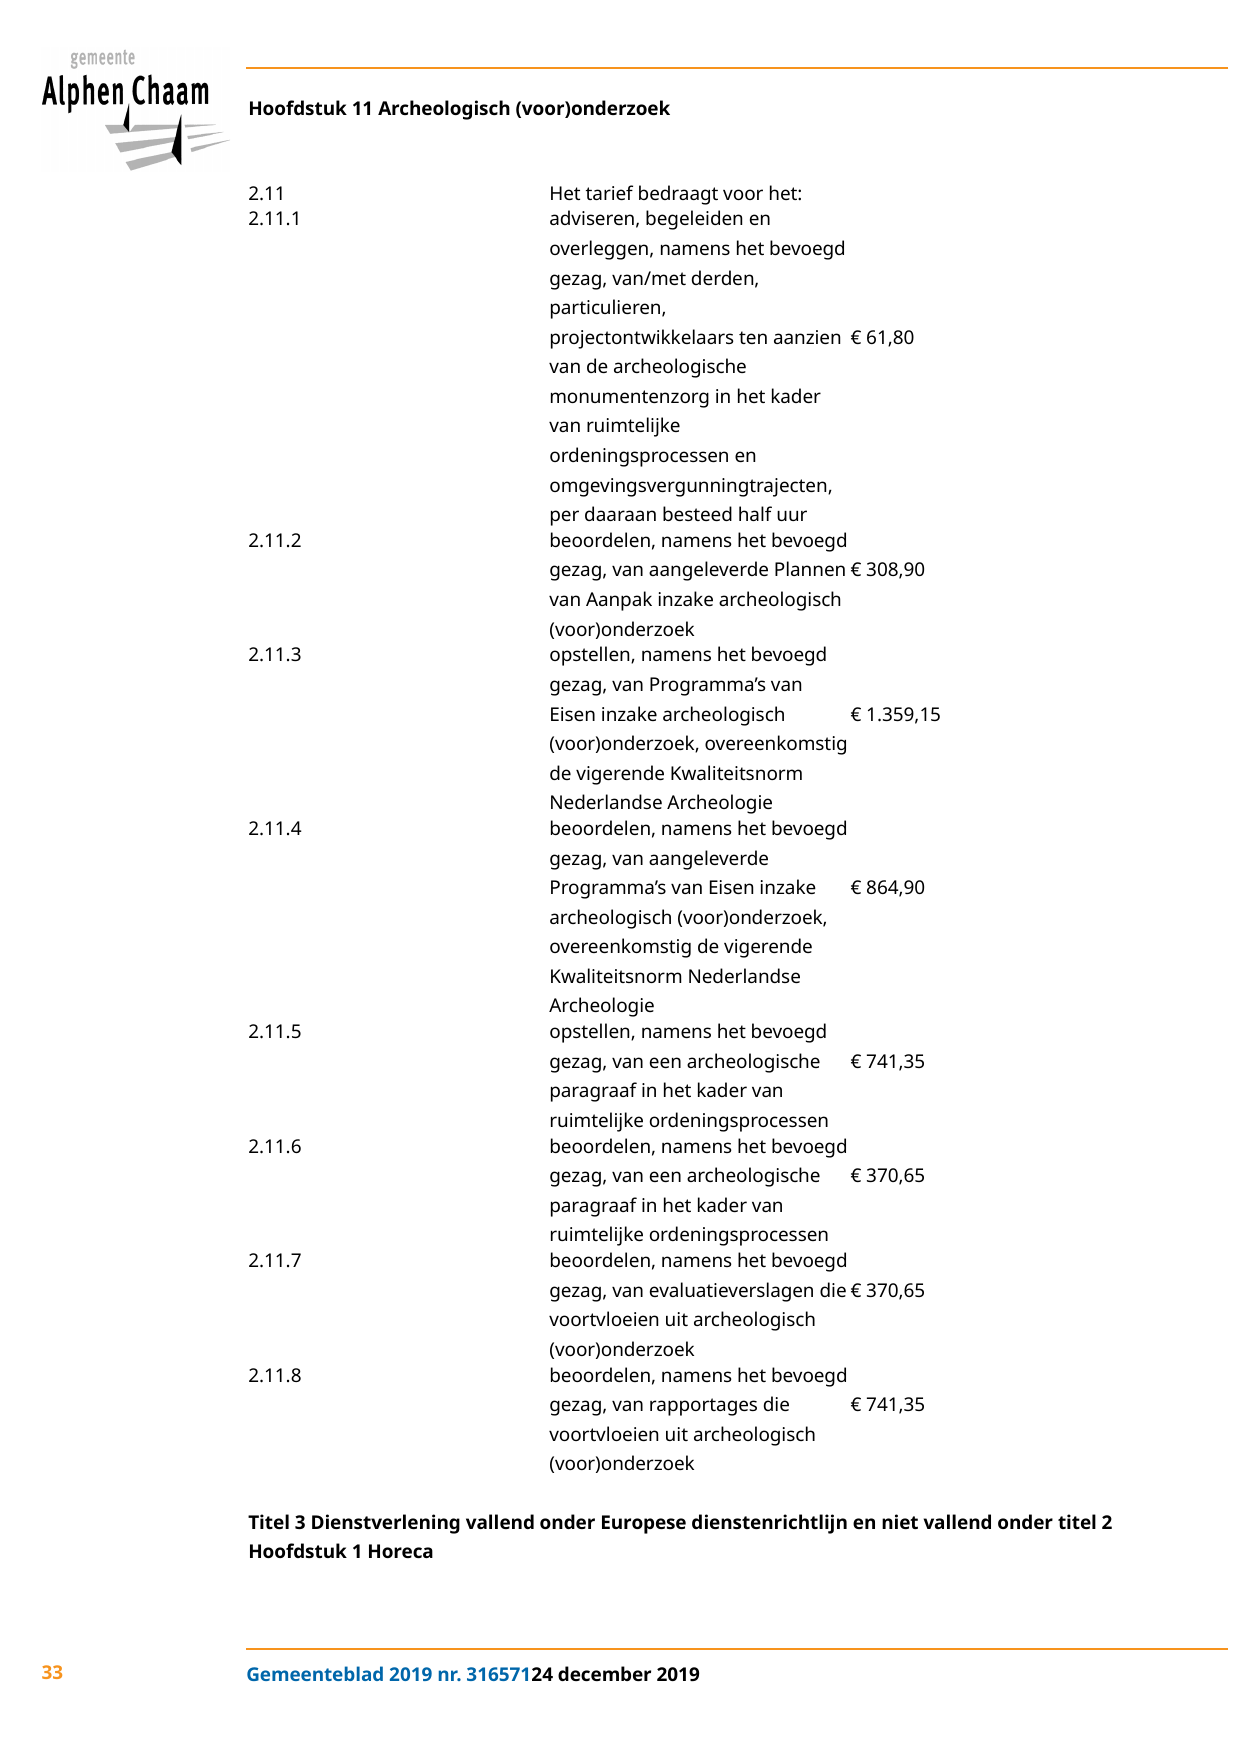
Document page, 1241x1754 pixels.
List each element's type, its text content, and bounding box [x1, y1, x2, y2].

table_cell Het tarief bedraagt voor het: [549, 180, 850, 206]
table_cell € 741,35 [850, 1362, 1152, 1476]
table_cell adviseren, begeleiden en overleggen, namens het bevoegd gezag, van/met derden, particulieren, projectontwikkelaars ten aanzien van de archeologische monumentenzorg in het kader van ruimtelijke ordeningsprocessen en omgevingsvergunningtrajecten, per daaraan besteed half uur [549, 206, 850, 527]
table_cell opstellen, namens het bevoegd gezag, van een archeologische paragraaf in het kader van ruimtelijke ordeningsprocessen [549, 1019, 850, 1133]
table_header [850, 154, 1152, 180]
table_cell 2.11.1 [248, 206, 549, 527]
table_cell 2.11.6 [248, 1133, 549, 1247]
table_cell € 61,80 [850, 206, 1152, 527]
table_cell opstellen, namens het bevoegd gezag, van Programma’s van Eisen inzake archeologisch (voor)onderzoek, overeenkomstig de vigerende Kwaliteitsnorm Nederlandse Archeologie [549, 642, 850, 815]
table_header [248, 154, 549, 180]
table_cell 2.11.4 [248, 815, 549, 1018]
table_cell 2.11.7 [248, 1248, 549, 1362]
table_cell [850, 180, 1152, 206]
table_cell 2.11.3 [248, 642, 549, 815]
table_cell € 1.359,15 [850, 642, 1152, 815]
table_cell 2.11.2 [248, 527, 549, 642]
table_cell beoordelen, namens het bevoegd gezag, van rapportages die voortvloeien uit archeologisch (voor)onderzoek [549, 1362, 850, 1476]
table_cell € 864,90 [850, 815, 1152, 1018]
table_cell 2.11 [248, 180, 549, 206]
table_cell beoordelen, namens het bevoegd gezag, van een archeologische paragraaf in het kader van ruimtelijke ordeningsprocessen [549, 1133, 850, 1247]
table_cell € 370,65 [850, 1248, 1152, 1362]
table_cell € 741,35 [850, 1019, 1152, 1133]
text Hoofdstuk 1 Horeca [248, 1539, 1152, 1564]
text Hoofdstuk 11 Archeologisch (voor)onderzoek [248, 95, 1152, 121]
table_cell 2.11.8 [248, 1362, 549, 1476]
picture [41, 47, 231, 172]
table_cell € 308,90 [850, 527, 1152, 642]
table_cell beoordelen, namens het bevoegd gezag, van aangeleverde Plannen van Aanpak inzake archeologisch (voor)onderzoek [549, 527, 850, 642]
text Titel 3 Dienstverlening vallend onder Europese dienstenrichtlijn en niet vallend onder titel 2 [248, 1509, 1152, 1535]
table_cell beoordelen, namens het bevoegd gezag, van evaluatieverslagen die voortvloeien uit archeologisch (voor)onderzoek [549, 1248, 850, 1362]
table_header [549, 154, 850, 180]
table_cell 2.11.5 [248, 1019, 549, 1133]
table_cell € 370,65 [850, 1133, 1152, 1247]
table_cell beoordelen, namens het bevoegd gezag, van aangeleverde Programma’s van Eisen inzake archeologisch (voor)onderzoek, overeenkomstig de vigerende Kwaliteitsnorm Nederlandse Archeologie [549, 815, 850, 1018]
